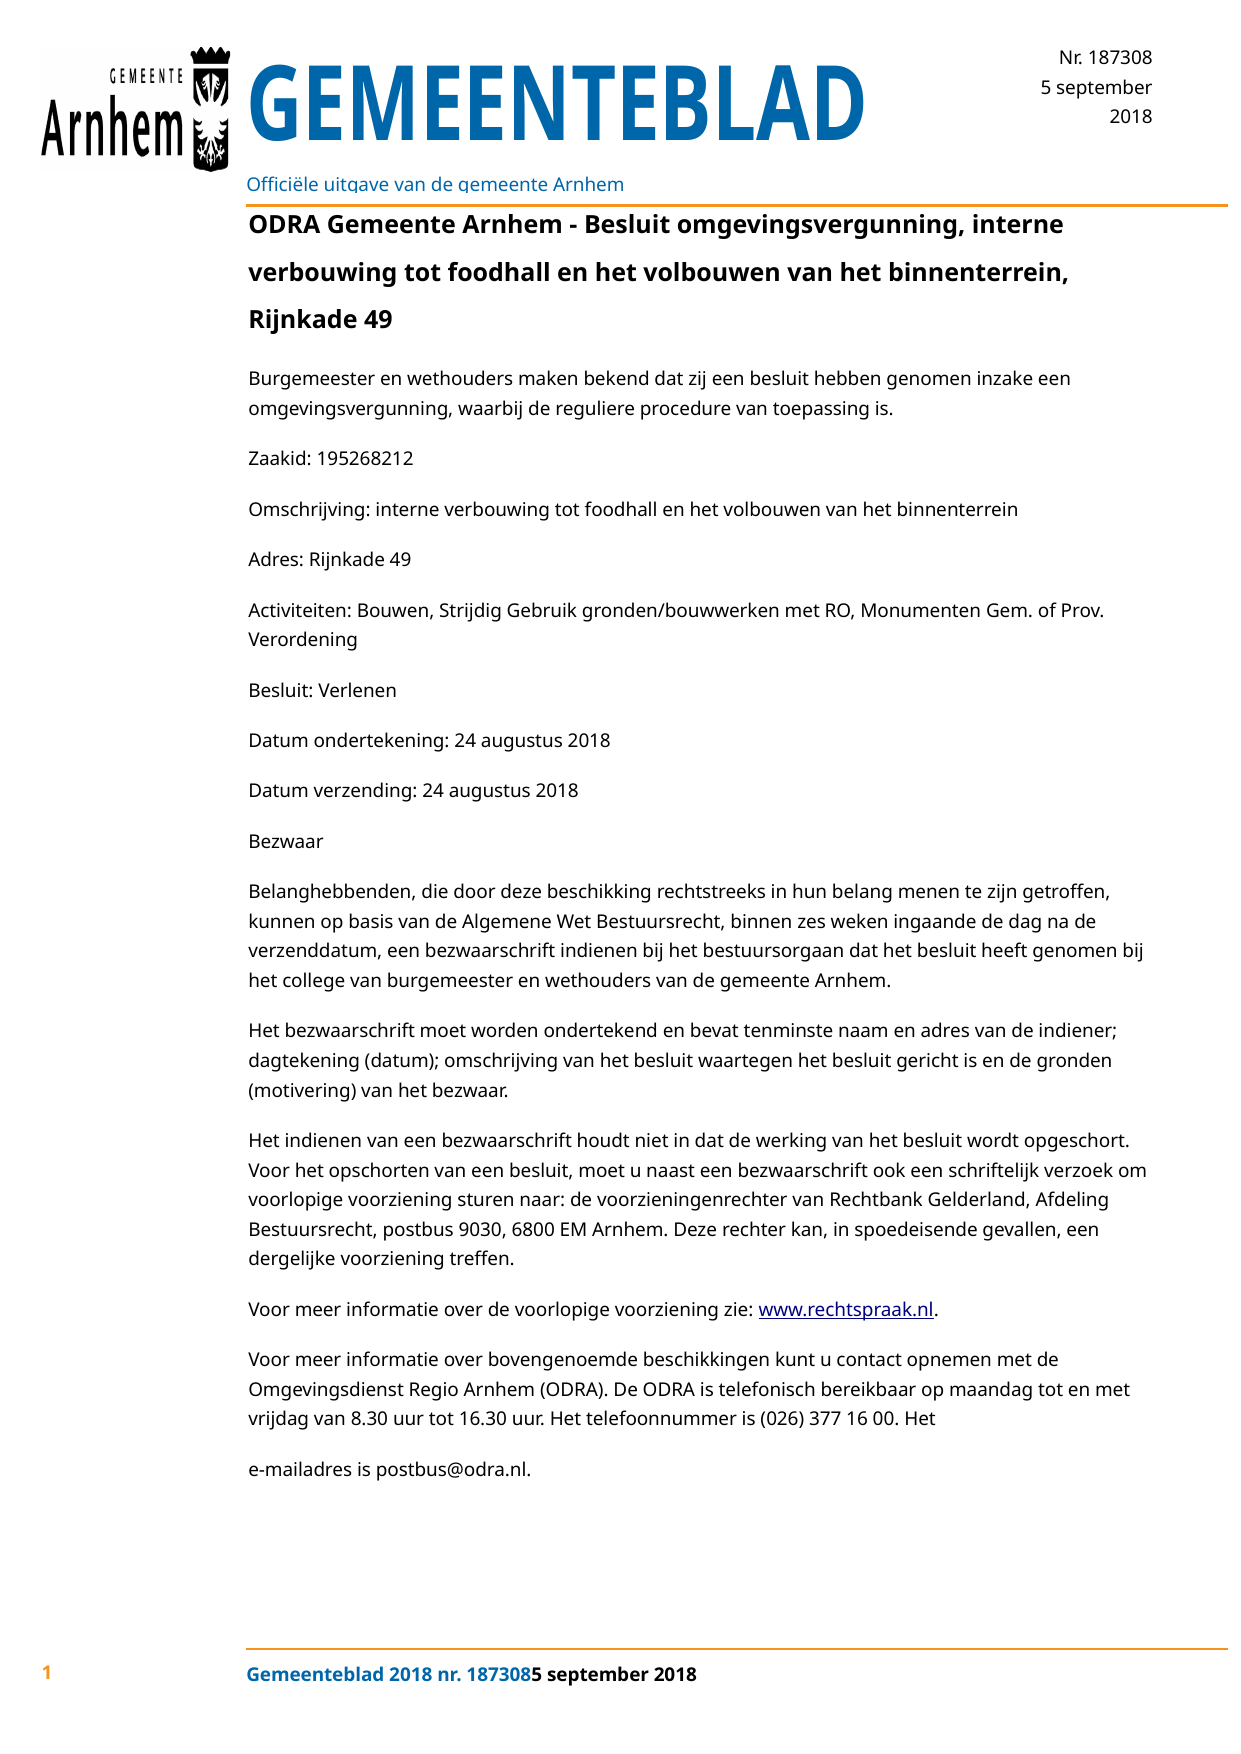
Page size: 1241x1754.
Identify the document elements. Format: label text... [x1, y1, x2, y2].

text Activiteiten: Bouwen, Strijdig Gebruik gronden/bouwwerken met RO, Monumenten Gem. of Prov. Verordening [248, 597, 1152, 652]
text Zaakid: 195268212 [248, 446, 1152, 471]
text Datum verzending: 24 augustus 2018 [248, 778, 1152, 803]
picture [41, 47, 231, 172]
text Bezwaar [248, 828, 1152, 854]
text Het bezwaarschrift moet worden ondertekend en bevat tenminste naam en adres van de indiener; dagtekening (datum); omschrijving van het besluit waartegen het besluit gericht is en de gronden (motivering) van het bezwaar. [248, 1018, 1152, 1102]
text Burgemeester en wethouders maken bekend dat zij een besluit hebben genomen inzake een omgevingsvergunning, waarbij de reguliere procedure van toepassing is. [248, 366, 1152, 421]
text Het indienen van een bezwaarschrift houdt niet in dat de werking van het besluit wordt opgeschort. Voor het opschorten van een besluit, moet u naast een bezwaarschrift ook een schriftelijk verzoek om voorlopige voorziening sturen naar: de voorzieningenrechter van Rechtbank Gelderland, Afdeling Bestuursrecht, postbus 9030, 6800 EM Arnhem. Deze rechter kan, in spoedeisende gevallen, een dergelijke voorziening treffen. [248, 1127, 1152, 1271]
text Belanghebbenden, die door deze beschikking rechtstreeks in hun belang menen te zijn getroffen, kunnen op basis van de Algemene Wet Bestuursrecht, binnen zes weken ingaande de dag na de verzenddatum, een bezwaarschrift indienen bij het bestuursorgaan dat het besluit heeft genomen bij het college van burgemeester en wethouders van de gemeente Arnhem. [248, 878, 1152, 993]
text e-mailadres is postbus@odra.nl. [248, 1456, 1152, 1482]
text ODRA Gemeente Arnhem - Besluit omgevingsvergunning, interne verbouwing tot foodhall en het volbouwen van het binnenterrein, Rijnkade 49 [248, 207, 1152, 336]
text Voor meer informatie over de voorlopige voorziening zie: www.rechtspraak.nl. [248, 1296, 1152, 1322]
text Besluit: Verlenen [248, 677, 1152, 702]
text Adres: Rijnkade 49 [248, 546, 1152, 572]
text Omschrijving: interne verbouwing tot foodhall en het volbouwen van het binnenterrein [248, 496, 1152, 522]
text Datum ondertekening: 24 augustus 2018 [248, 727, 1152, 753]
text Voor meer informatie over bovengenoemde beschikkingen kunt u contact opnemen met de Omgevingsdienst Regio Arnhem (ODRA). De ODRA is telefonisch bereikbaar op maandag tot en met vrijdag van 8.30 uur tot 16.30 uur. Het telefoonnummer is (026) 377 16 00. Het [248, 1346, 1152, 1431]
